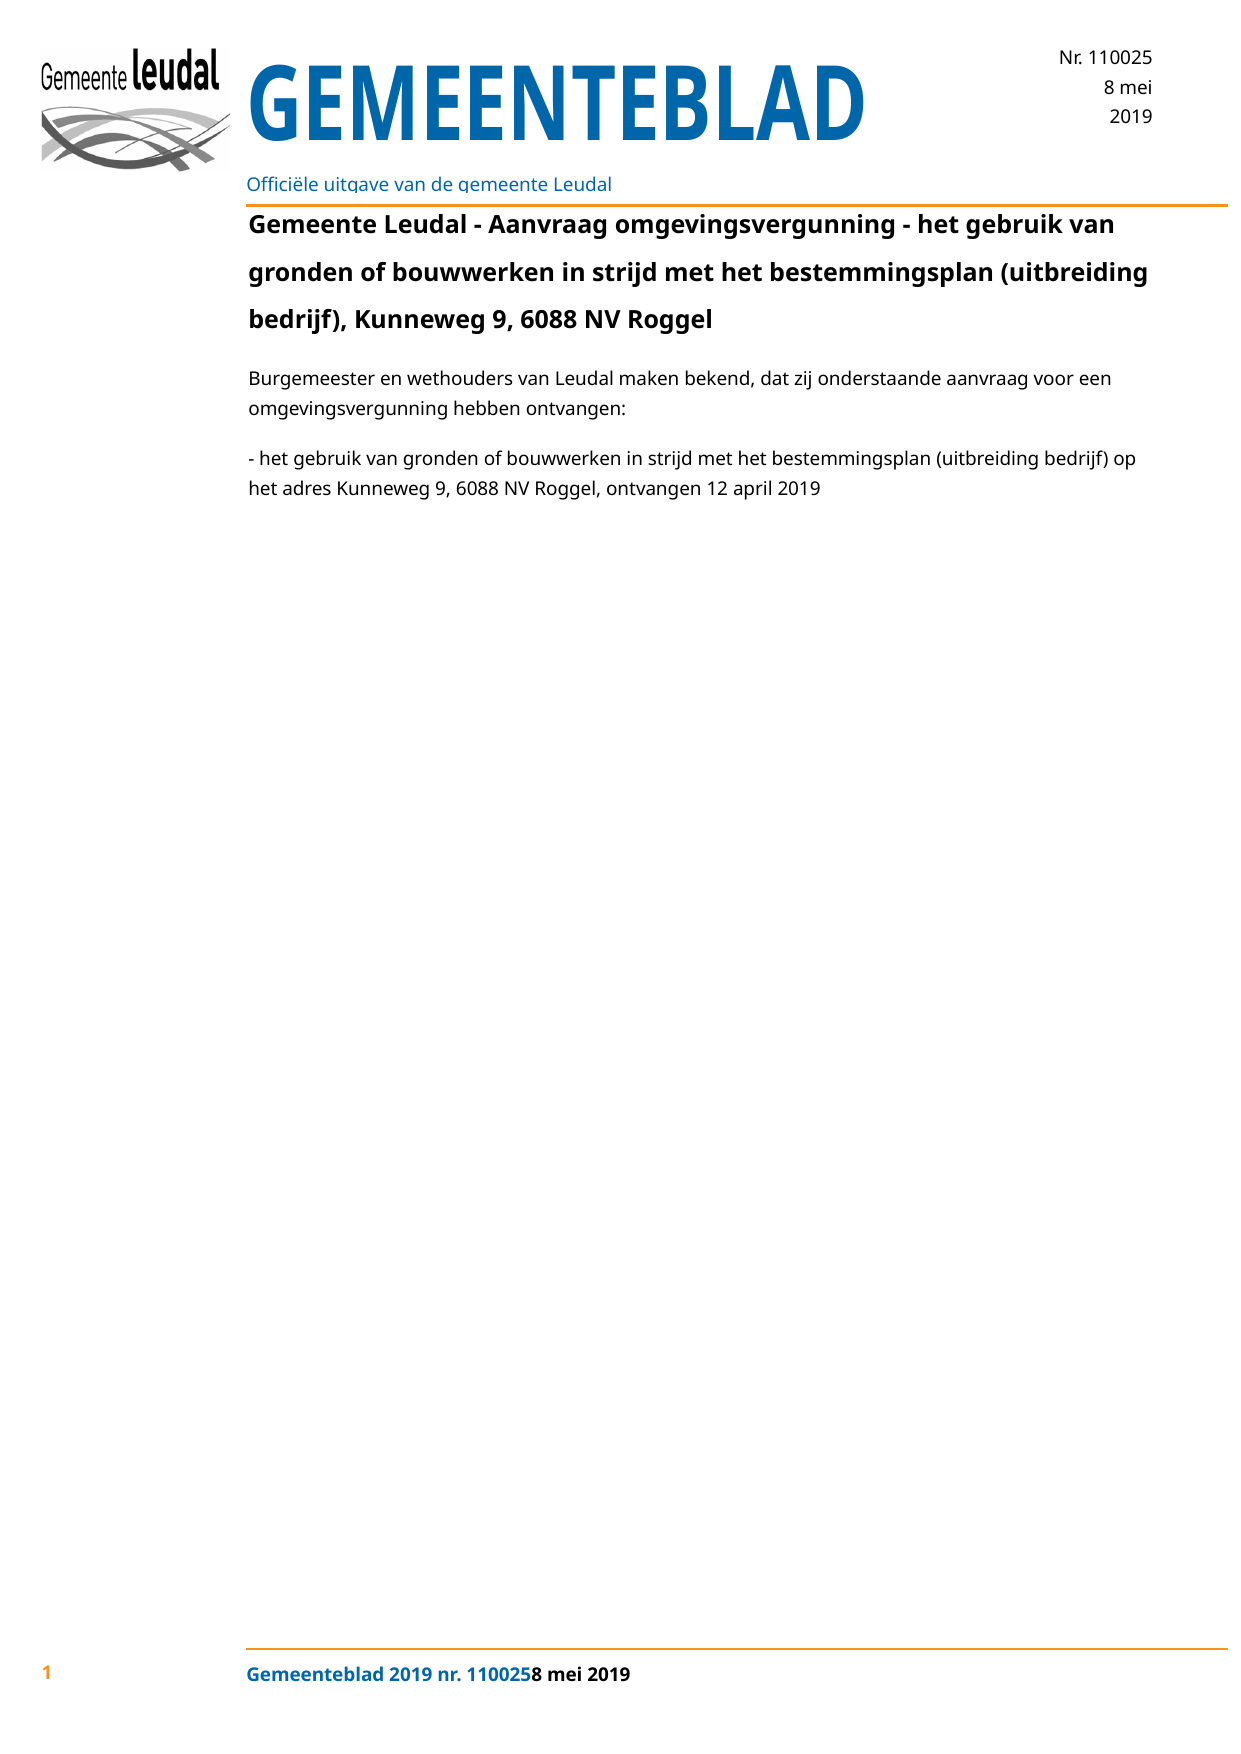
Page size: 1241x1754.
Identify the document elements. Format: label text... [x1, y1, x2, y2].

text Burgemeester en wethouders van Leudal maken bekend, dat zij onderstaande aanvraag voor een omgevingsvergunning hebben ontvangen: [248, 366, 1152, 421]
text Gemeente Leudal - Aanvraag omgevingsvergunning - het gebruik van gronden of bouwwerken in strijd met het bestemmingsplan (uitbreiding bedrijf), Kunneweg 9, 6088 NV Roggel [248, 207, 1152, 336]
text - het gebruik van gronden of bouwwerken in strijd met het bestemmingsplan (uitbreiding bedrijf) op het adres Kunneweg 9, 6088 NV Roggel, ontvangen 12 april 2019 [248, 446, 1152, 501]
picture [41, 47, 231, 172]
